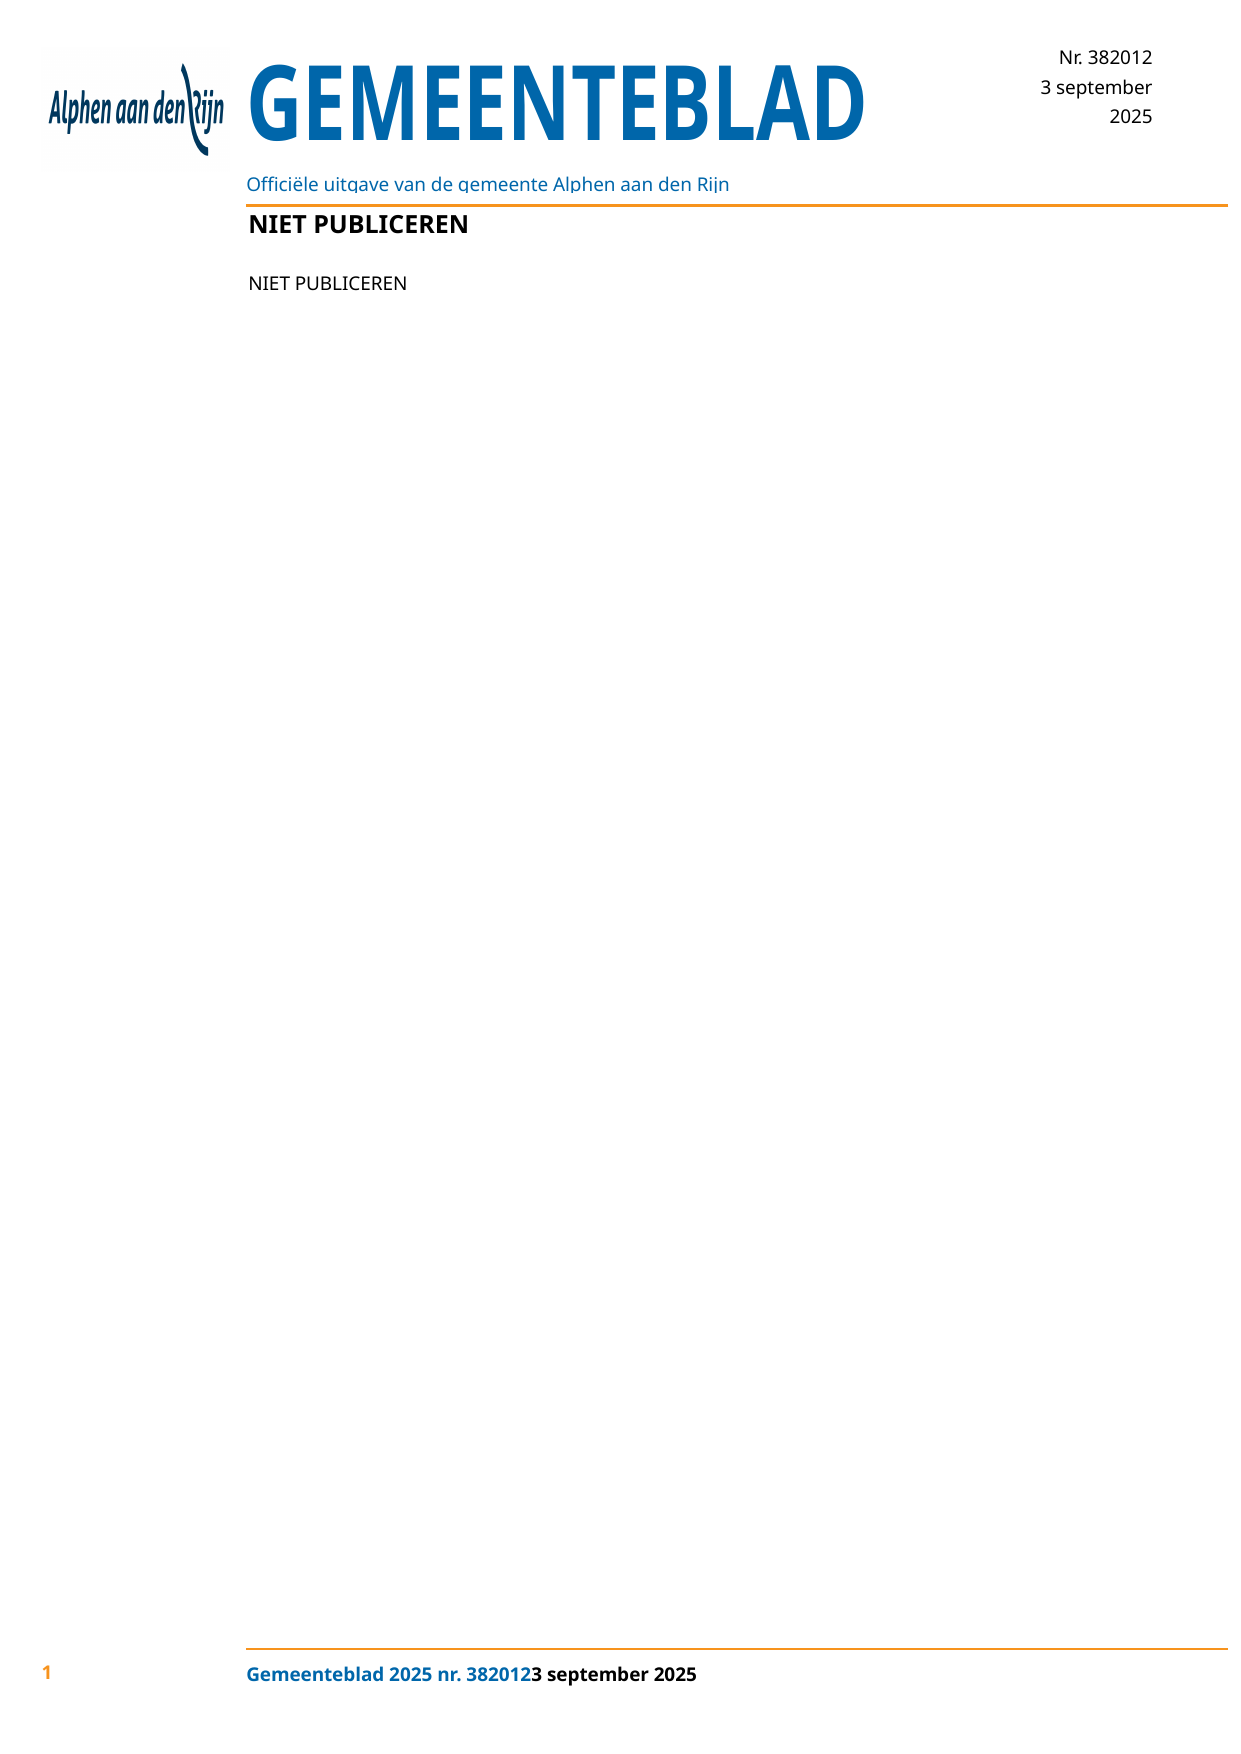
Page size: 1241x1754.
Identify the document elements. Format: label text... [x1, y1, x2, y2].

picture [41, 47, 231, 172]
text NIET PUBLICEREN [248, 207, 1152, 241]
text NIET PUBLICEREN [248, 270, 1152, 296]
